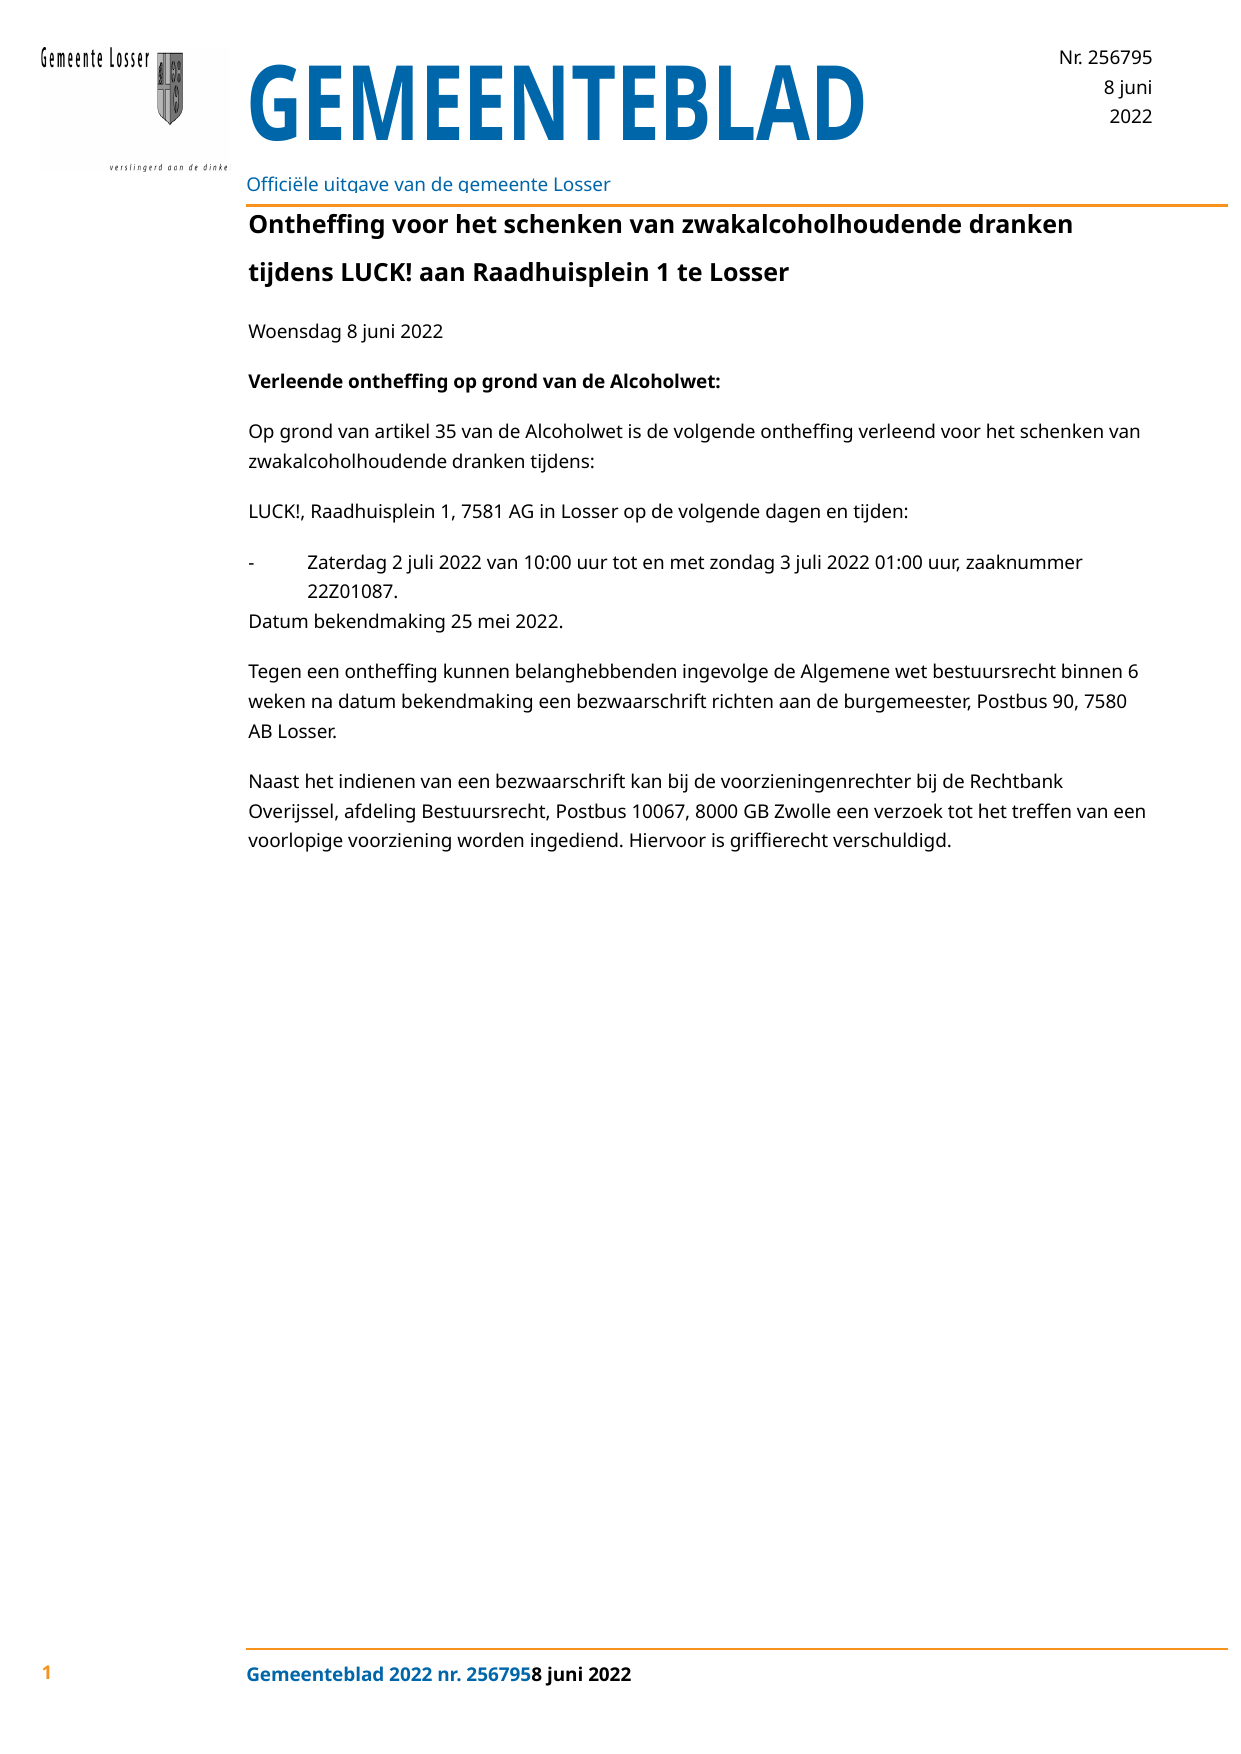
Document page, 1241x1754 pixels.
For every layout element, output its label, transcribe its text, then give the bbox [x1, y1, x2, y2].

text Datum bekendmaking 25 mei 2022. [248, 608, 1152, 634]
list Zaterdag 2 juli 2022 van 10:00 uur tot en met zondag 3 juli 2022 01:00 uur, zaaknummer 22Z01087. [248, 549, 1152, 604]
text Woensdag 8 juni 2022 [248, 318, 1152, 344]
picture [41, 47, 231, 172]
text Verleende ontheffing op grond van de Alcoholwet: [248, 368, 1152, 394]
text LUCK!, Raadhuisplein 1, 7581 AG in Losser op de volgende dagen en tijden: [248, 499, 1152, 524]
text Tegen een ontheffing kunnen belanghebbenden ingevolge de Algemene wet bestuursrecht binnen 6 weken na datum bekendmaking een bezwaarschrift richten aan de burgemeester, Postbus 90, 7580 AB Losser. [248, 659, 1152, 744]
text Naast het indienen van een bezwaarschrift kan bij de voorzieningenrechter bij de Rechtbank Overijssel, afdeling Bestuursrecht, Postbus 10067, 8000 GB Zwolle een verzoek tot het treffen van een voorlopige voorziening worden ingediend. Hiervoor is griffierecht verschuldigd. [248, 768, 1152, 853]
text Op grond van artikel 35 van de Alcoholwet is de volgende ontheffing verleend voor het schenken van zwakalcoholhoudende dranken tijdens: [248, 419, 1152, 474]
text Ontheffing voor het schenken van zwakalcoholhoudende dranken tijdens LUCK! aan Raadhuisplein 1 te Losser [248, 207, 1152, 288]
